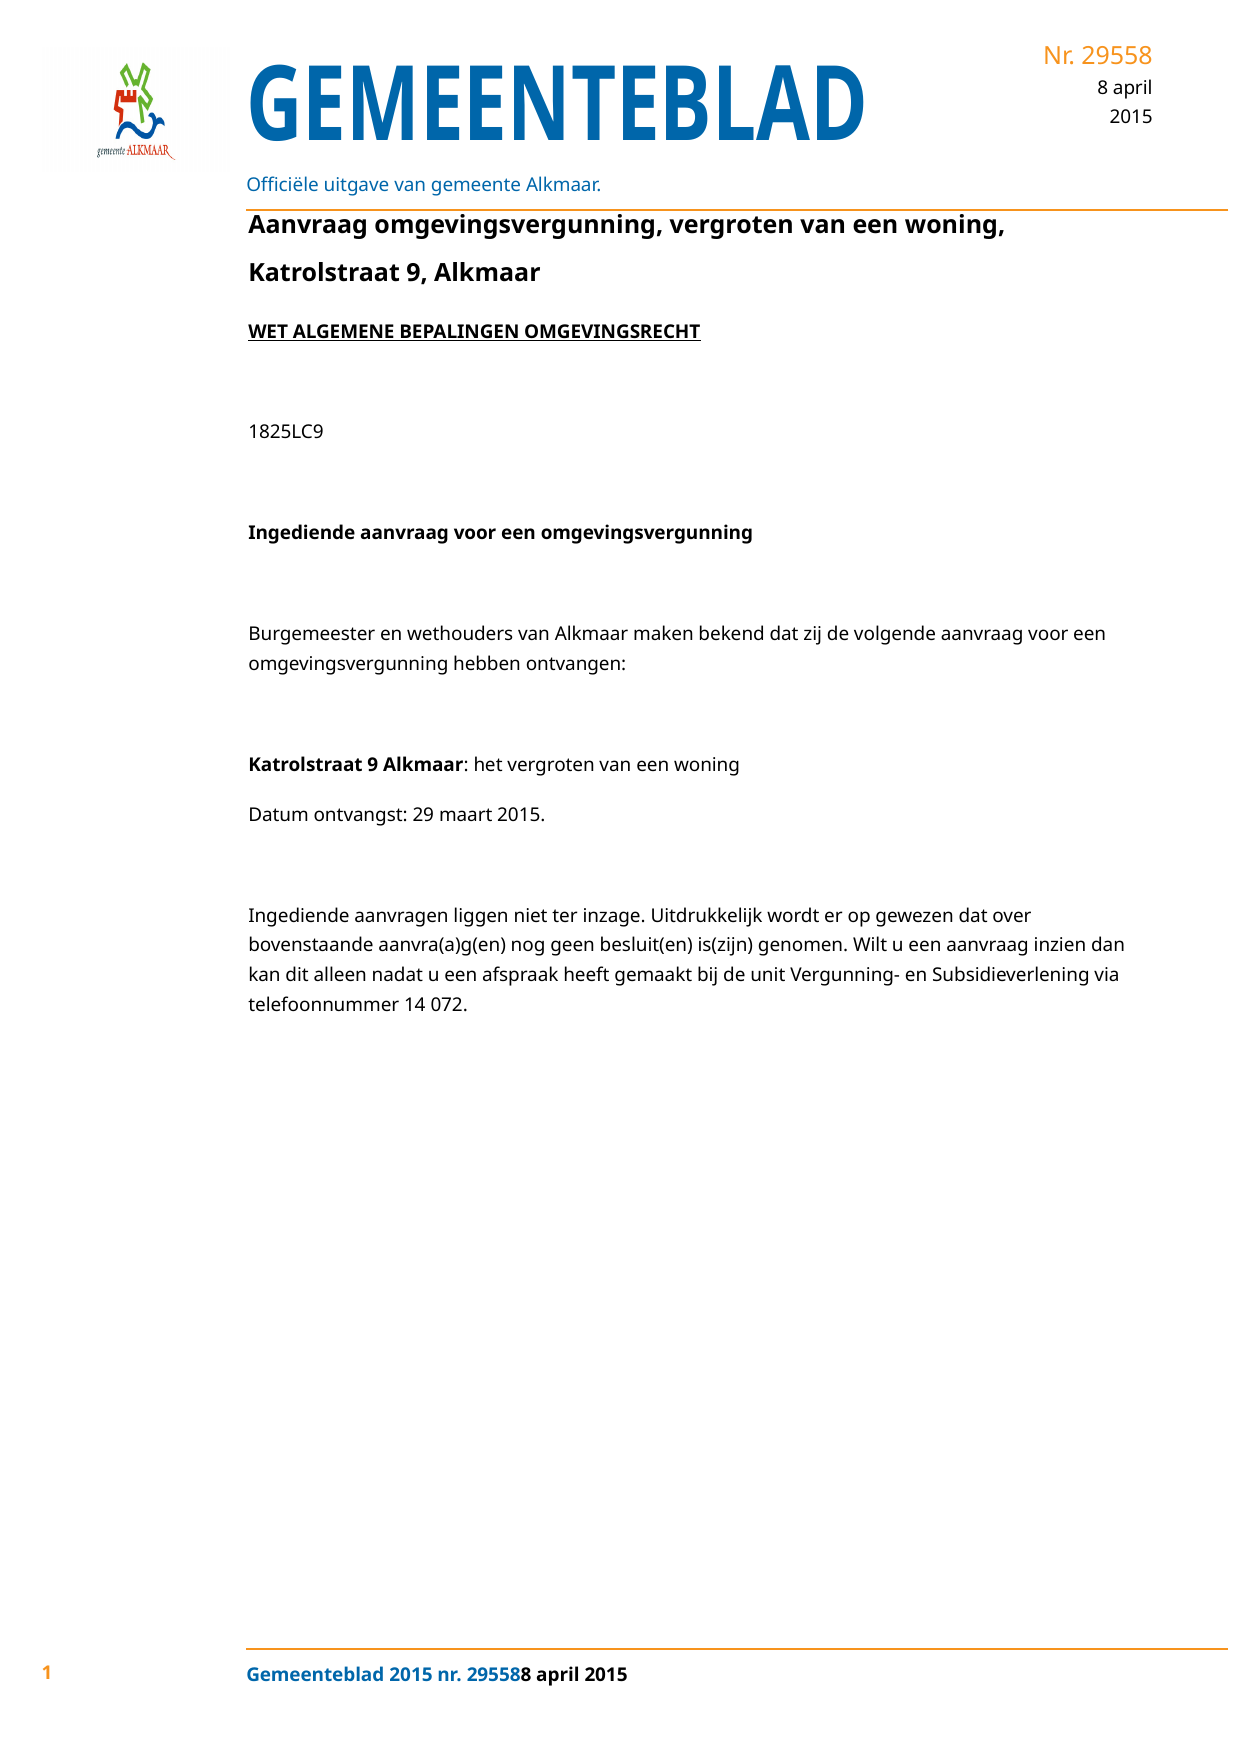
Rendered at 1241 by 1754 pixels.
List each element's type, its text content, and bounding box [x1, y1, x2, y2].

text WET ALGEMENE BEPALINGEN OMGEVINGSRECHT [248, 318, 1152, 344]
text Ingediende aanvragen liggen niet ter inzage. Uitdrukkelijk wordt er op gewezen dat over bovenstaande aanvra(a)g(en) nog geen besluit(en) is(zijn) genomen. Wilt u een aanvraag inzien dan kan dit alleen nadat u een afspraak heeft gemaakt bij de unit Vergunning- en Subsidieverlening via telefoonnummer 14 072. [248, 902, 1152, 1017]
picture [41, 47, 231, 172]
text Datum ontvangst: 29 maart 2015. [248, 801, 1152, 827]
text Burgemeester en wethouders van Alkmaar maken bekend dat zij de volgende aanvraag voor een omgevingsvergunning hebben ontvangen: [248, 620, 1152, 676]
text Ingediende aanvraag voor een omgevingsvergunning [248, 519, 1152, 545]
text Katrolstraat 9 Alkmaar: het vergroten van een woning [248, 751, 1152, 777]
text Aanvraag omgevingsvergunning, vergroten van een woning, Katrolstraat 9, Alkmaar [248, 211, 1152, 288]
text 1825LC9 [248, 419, 1152, 444]
